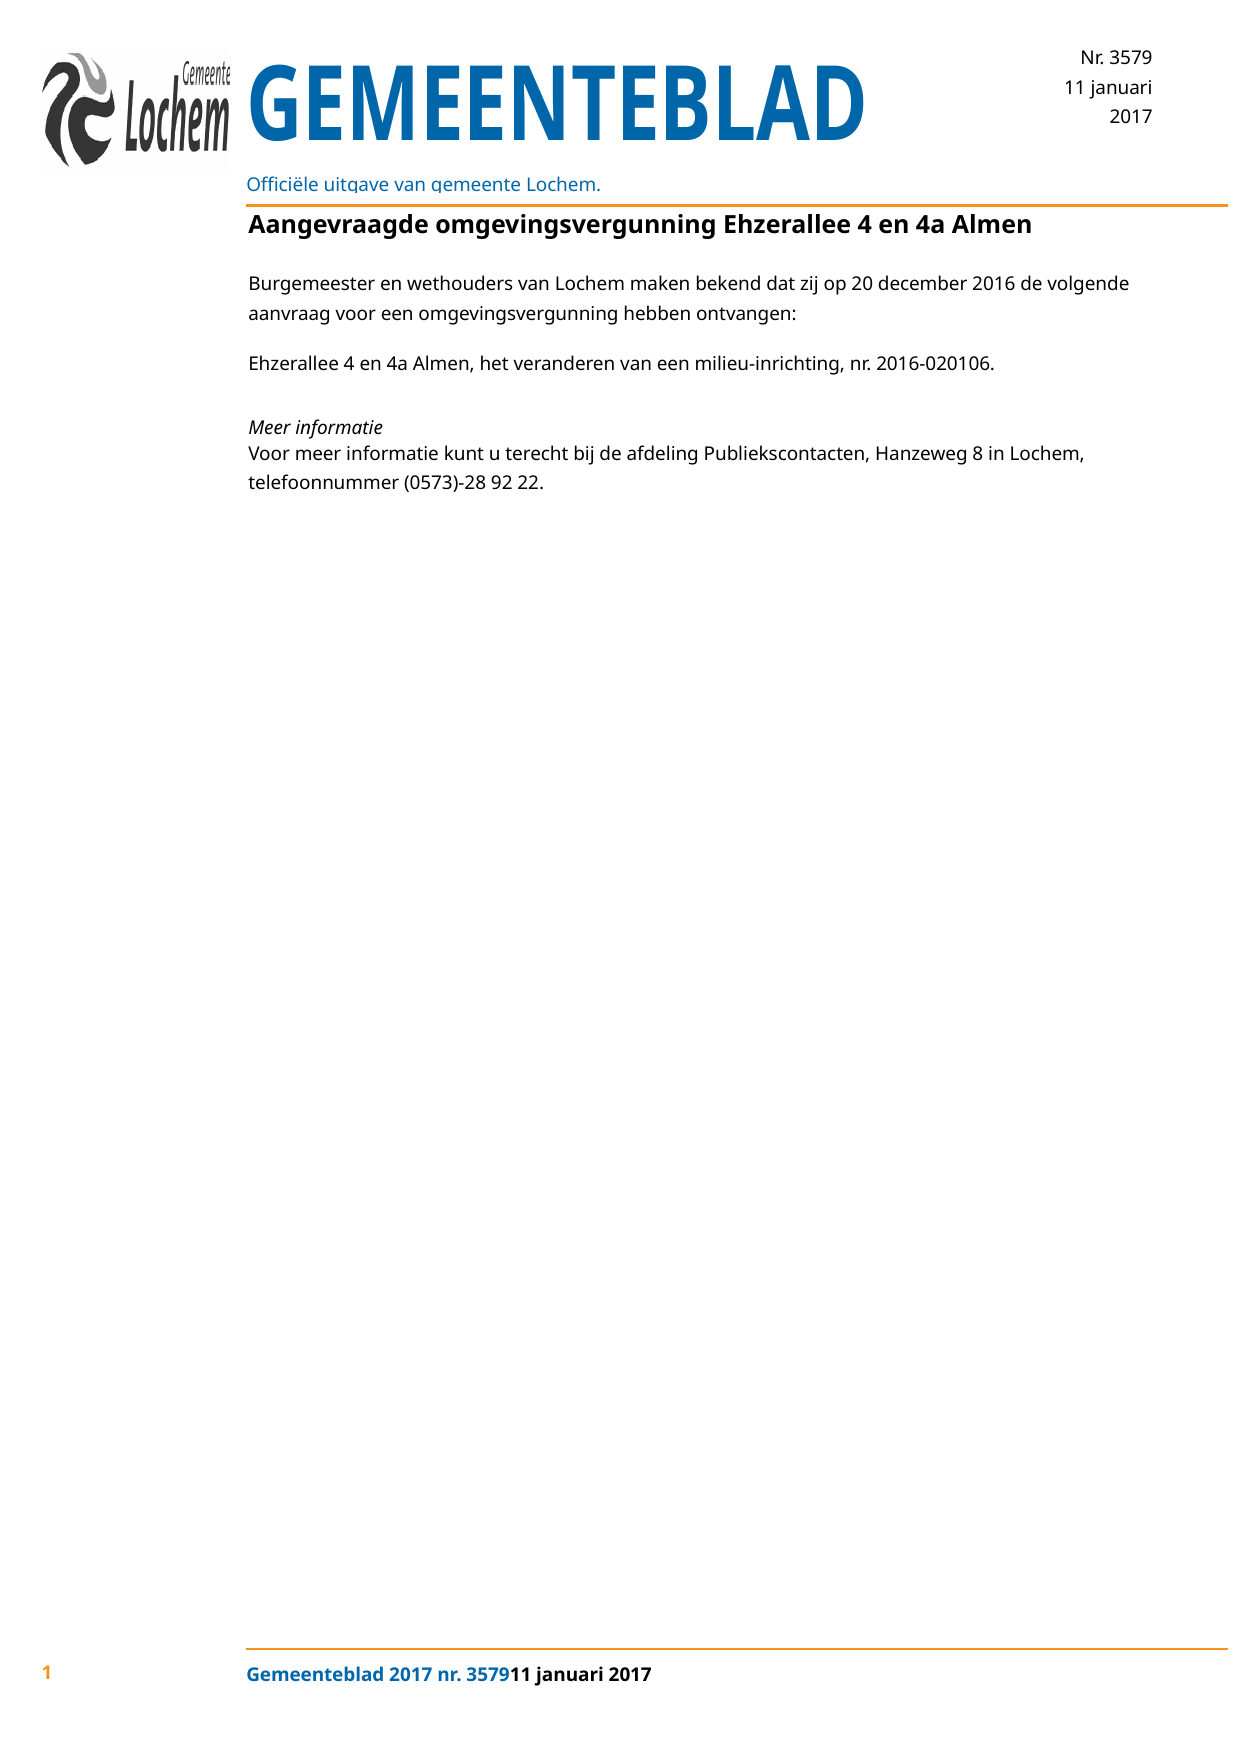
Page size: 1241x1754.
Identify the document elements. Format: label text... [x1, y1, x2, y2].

text Burgemeester en wethouders van Lochem maken bekend dat zij op 20 december 2016 de volgende aanvraag voor een omgevingsvergunning hebben ontvangen: [248, 270, 1152, 326]
text Ehzerallee 4 en 4a Almen, het veranderen van een milieu-inrichting, nr. 2016-020106. [248, 350, 1152, 376]
text Voor meer informatie kunt u terecht bij de afdeling Publiekscontacten, Hanzeweg 8 in Lochem, telefoonnummer (0573)-28 92 22. [248, 440, 1152, 495]
text Aangevraagde omgevingsvergunning Ehzerallee 4 en 4a Almen [248, 207, 1152, 241]
text Meer informatie [248, 414, 1152, 440]
picture [41, 47, 231, 172]
